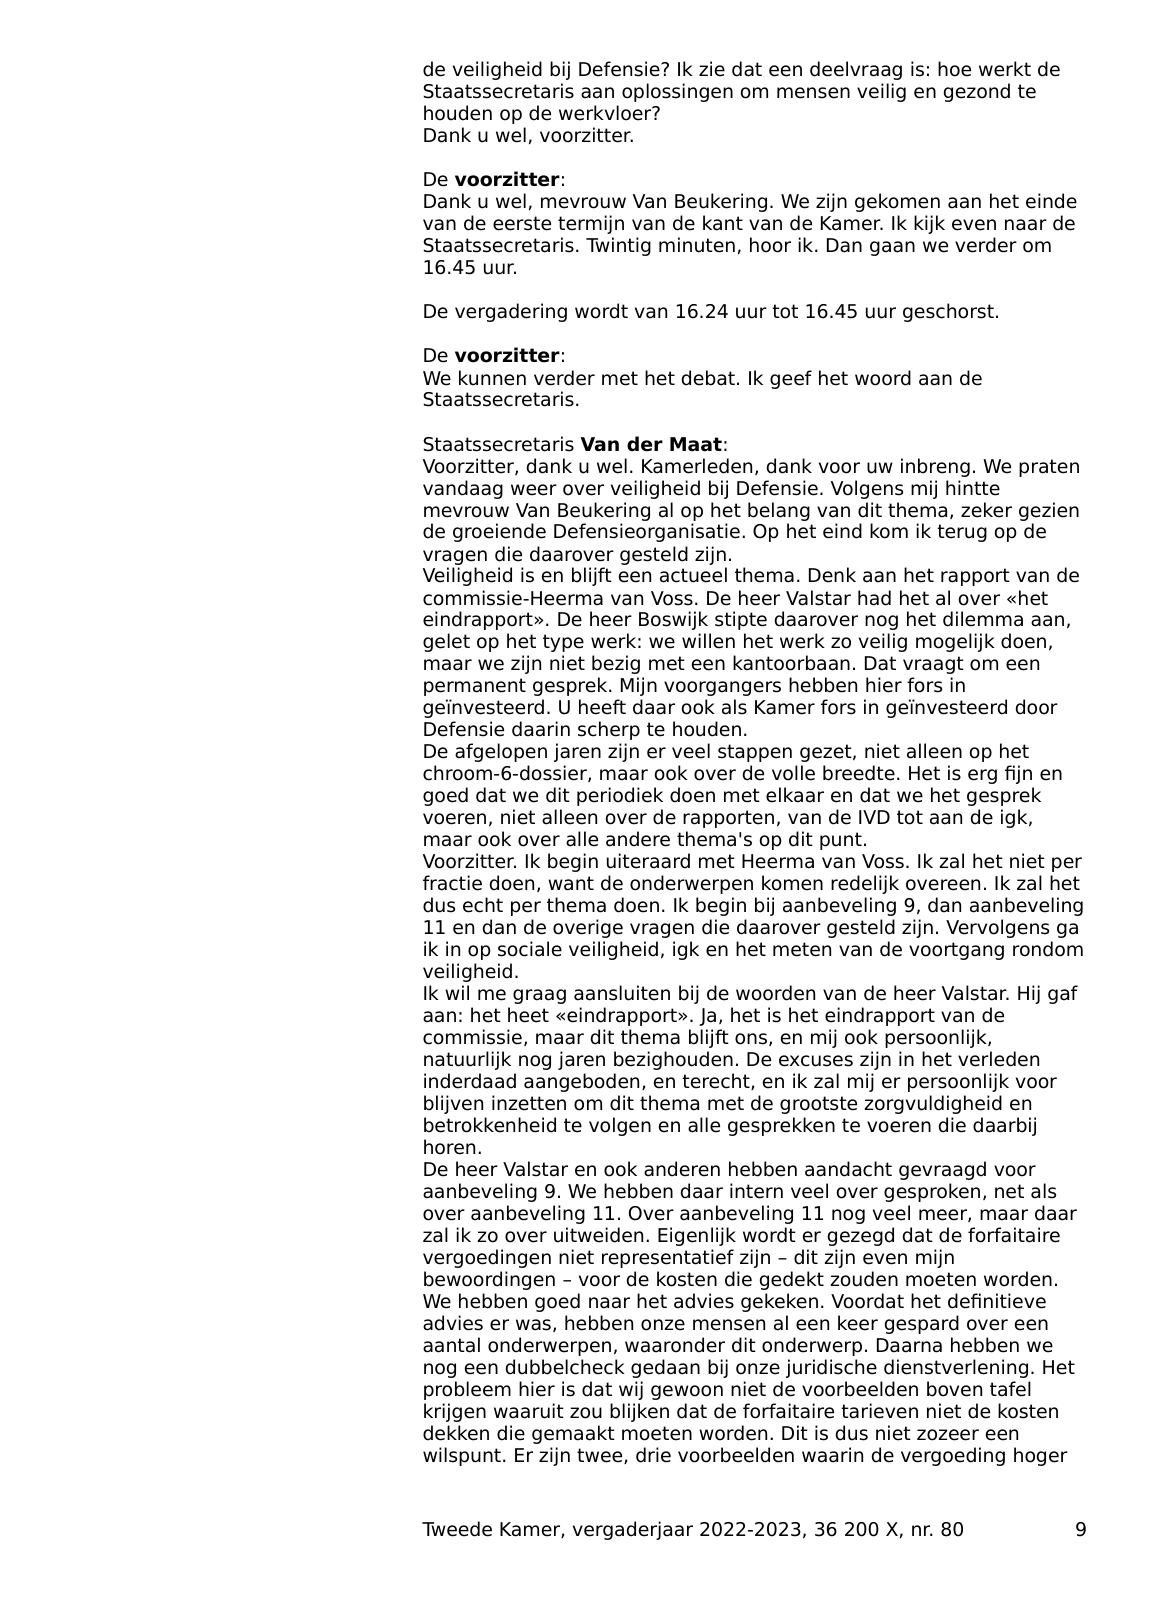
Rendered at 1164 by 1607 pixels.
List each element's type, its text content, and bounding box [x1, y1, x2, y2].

text Veiligheid is en blijft een actueel thema. Denk aan het rapport van de commissie-Heerma van Voss. De heer Valstar had het al over «het eindrapport». De heer Boswijk stipte daarover nog het dilemma aan, gelet op het type werk: we willen het werk zo veilig mogelijk doen, maar we zijn niet bezig met een kantoorbaan. Dat vraagt om een permanent gesprek. Mijn voorgangers hebben hier fors in geïnvesteerd. U heeft daar ook als Kamer fors in geïnvesteerd door Defensie daarin scherp te houden. [422, 565, 1087, 741]
text Ik wil me graag aansluiten bij de woorden van de heer Valstar. Hij gaf aan: het heet «eindrapport». Ja, het is het eindrapport van de commissie, maar dit thema blijft ons, en mij ook persoonlijk, natuurlijk nog jaren bezighouden. De excuses zijn in het verleden inderdaad aangeboden, en terecht, en ik zal mij er persoonlijk voor blijven inzetten om dit thema met de grootste zorgvuldigheid en betrokkenheid te volgen en alle gesprekken te voeren die daarbij horen. [422, 983, 1087, 1159]
text Voorzitter, dank u wel. Kamerleden, dank voor uw inbreng. We praten vandaag weer over veiligheid bij Defensie. Volgens mij hintte mevrouw Van Beukering al op het belang van dit thema, zeker gezien de groeiende Defensieorganisatie. Op het eind kom ik terug op de vragen die daarover gesteld zijn. [422, 456, 1087, 565]
text Staatssecretaris Van der Maat: [422, 433, 1087, 456]
text Voorzitter. Ik begin uiteraard met Heerma van Voss. Ik zal het niet per fractie doen, want de onderwerpen komen redelijk overeen. Ik zal het dus echt per thema doen. Ik begin bij aanbeveling 9, dan aanbeveling 11 en dan de overige vragen die daarover gesteld zijn. Vervolgens ga ik in op sociale veiligheid, igk en het meten van de voortgang rondom veiligheid. [422, 851, 1087, 983]
text de veiligheid bij Defensie? Ik zie dat een deelvraag is: hoe werkt de Staatssecretaris aan oplossingen om mensen veilig en gezond te houden op de werkvloer? [422, 59, 1087, 125]
text De vergadering wordt van 16.24 uur tot 16.45 uur geschorst. [422, 301, 1087, 323]
text De voorzitter: [422, 345, 1087, 367]
text De voorzitter: [422, 169, 1087, 191]
text De afgelopen jaren zijn er veel stappen gezet, niet alleen op het chroom-6-dossier, maar ook over de volle breedte. Het is erg fijn en goed dat we dit periodiek doen met elkaar en dat we het gesprek voeren, niet alleen over de rapporten, van de IVD tot aan de igk, maar ook over alle andere thema's op dit punt. [422, 741, 1087, 851]
text We kunnen verder met het debat. Ik geef het woord aan de Staatssecretaris. [422, 367, 1087, 411]
text Dank u wel, voorzitter. [422, 125, 1087, 147]
text De heer Valstar en ook anderen hebben aandacht gevraagd voor aanbeveling 9. We hebben daar intern veel over gesproken, net als over aanbeveling 11. Over aanbeveling 11 nog veel meer, maar daar zal ik zo over uitweiden. Eigenlijk wordt er gezegd dat de forfaitaire vergoedingen niet representatief zijn – dit zijn even mijn bewoordingen – voor de kosten die gedekt zouden moeten worden. We hebben goed naar het advies gekeken. Voordat het definitieve advies er was, hebben onze mensen al een keer gespard over een aantal onderwerpen, waaronder dit onderwerp. Daarna hebben we nog een dubbelcheck gedaan bij onze juridische dienstverlening. Het probleem hier is dat wij gewoon niet de voorbeelden boven tafel krijgen waaruit zou blijken dat de forfaitaire tarieven niet de kosten dekken die gemaakt moeten worden. Dit is dus niet zozeer een wilspunt. Er zijn twee, drie voorbeelden waarin de vergoeding hoger [422, 1159, 1087, 1467]
text Dank u wel, mevrouw Van Beukering. We zijn gekomen aan het einde van de eerste termijn van de kant van de Kamer. Ik kijk even naar de Staatssecretaris. Twintig minuten, hoor ik. Dan gaan we verder om 16.45 uur. [422, 191, 1087, 279]
